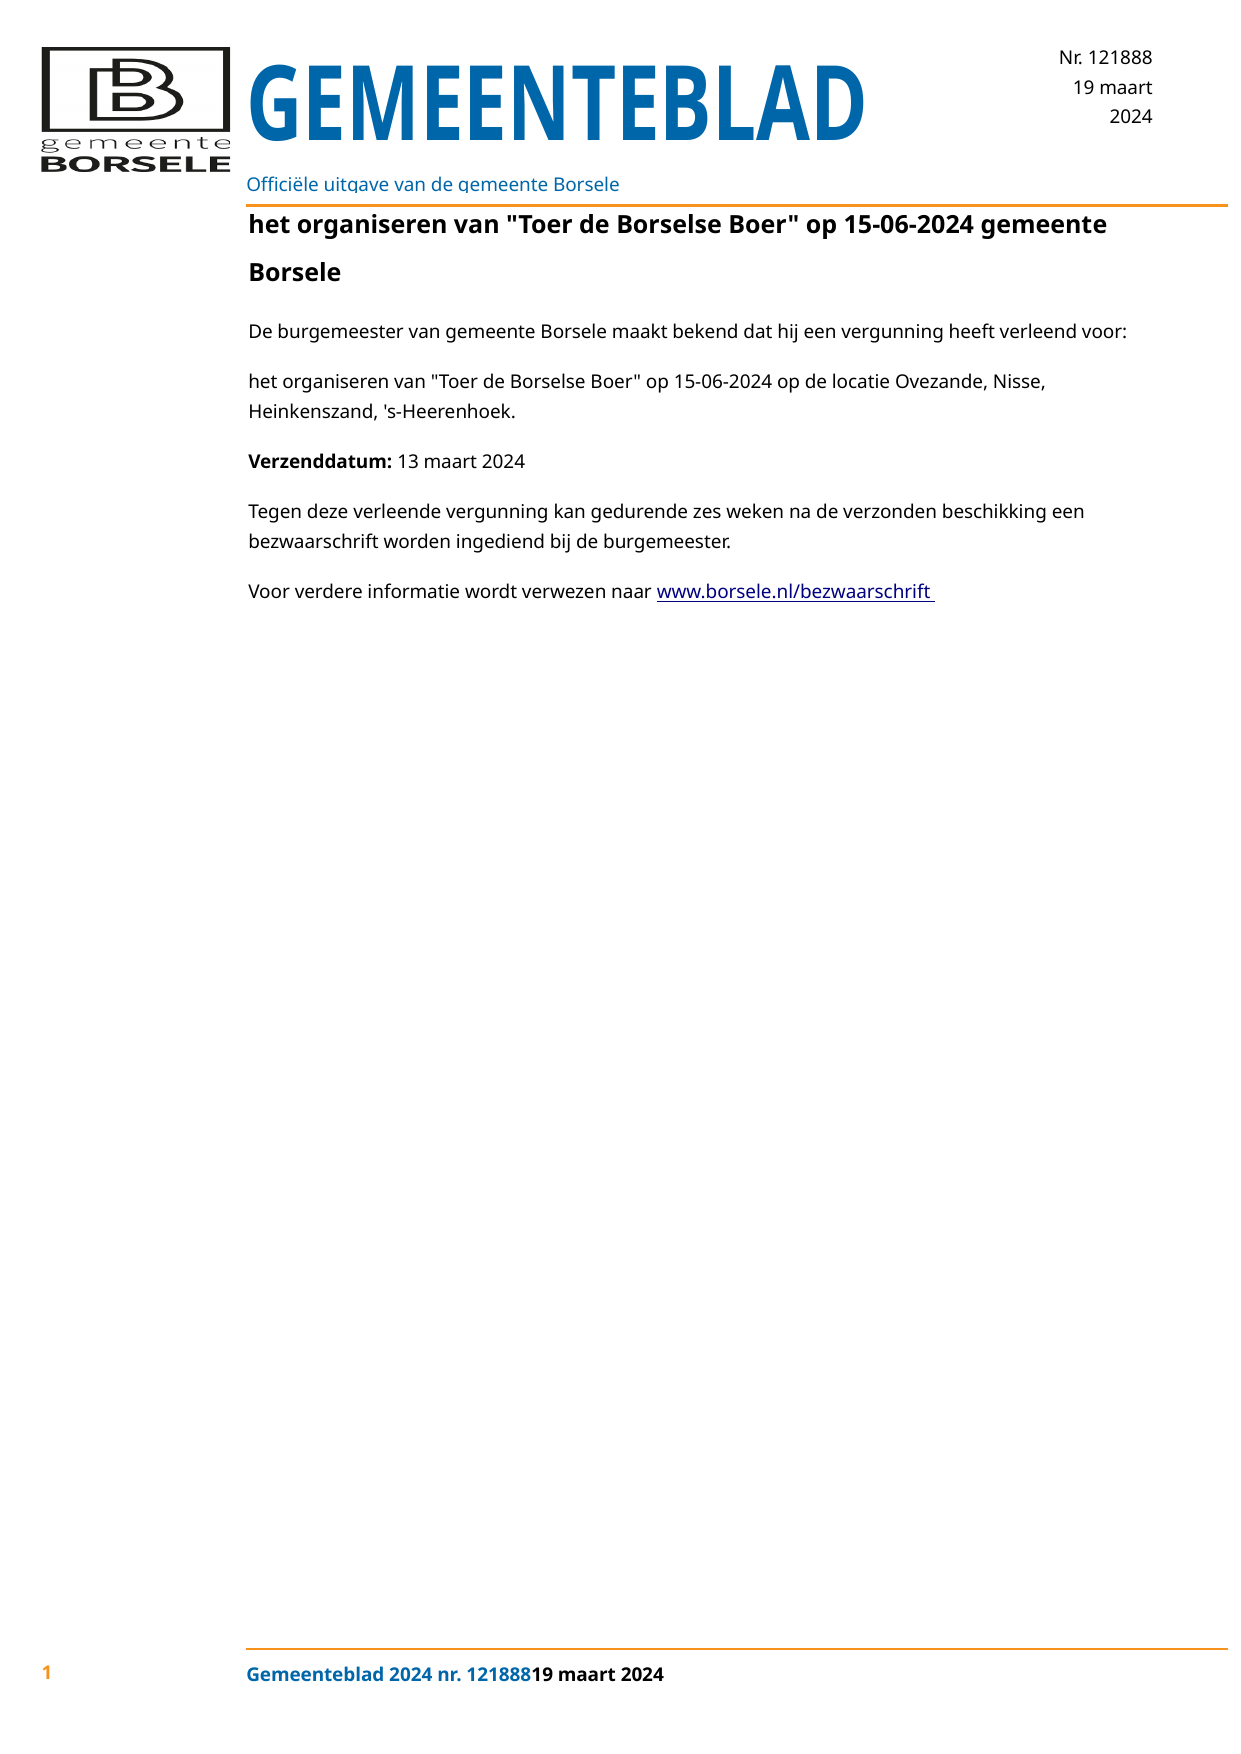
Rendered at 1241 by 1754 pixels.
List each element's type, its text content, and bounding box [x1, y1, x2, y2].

text Tegen deze verleende vergunning kan gedurende zes weken na de verzonden beschikking een bezwaarschrift worden ingediend bij de burgemeester. [248, 499, 1152, 554]
text Voor verdere informatie wordt verwezen naar www.borsele.nl/bezwaarschrift [248, 579, 1152, 604]
text het organiseren van "Toer de Borselse Boer" op 15-06-2024 gemeente Borsele [248, 207, 1152, 288]
text Verzenddatum: 13 maart 2024 [248, 448, 1152, 474]
text het organiseren van "Toer de Borselse Boer" op 15-06-2024 op de locatie Ovezande, Nisse, Heinkenszand, 's-Heerenhoek. [248, 368, 1152, 424]
picture [41, 47, 231, 172]
text De burgemeester van gemeente Borsele maakt bekend dat hij een vergunning heeft verleend voor: [248, 318, 1152, 344]
